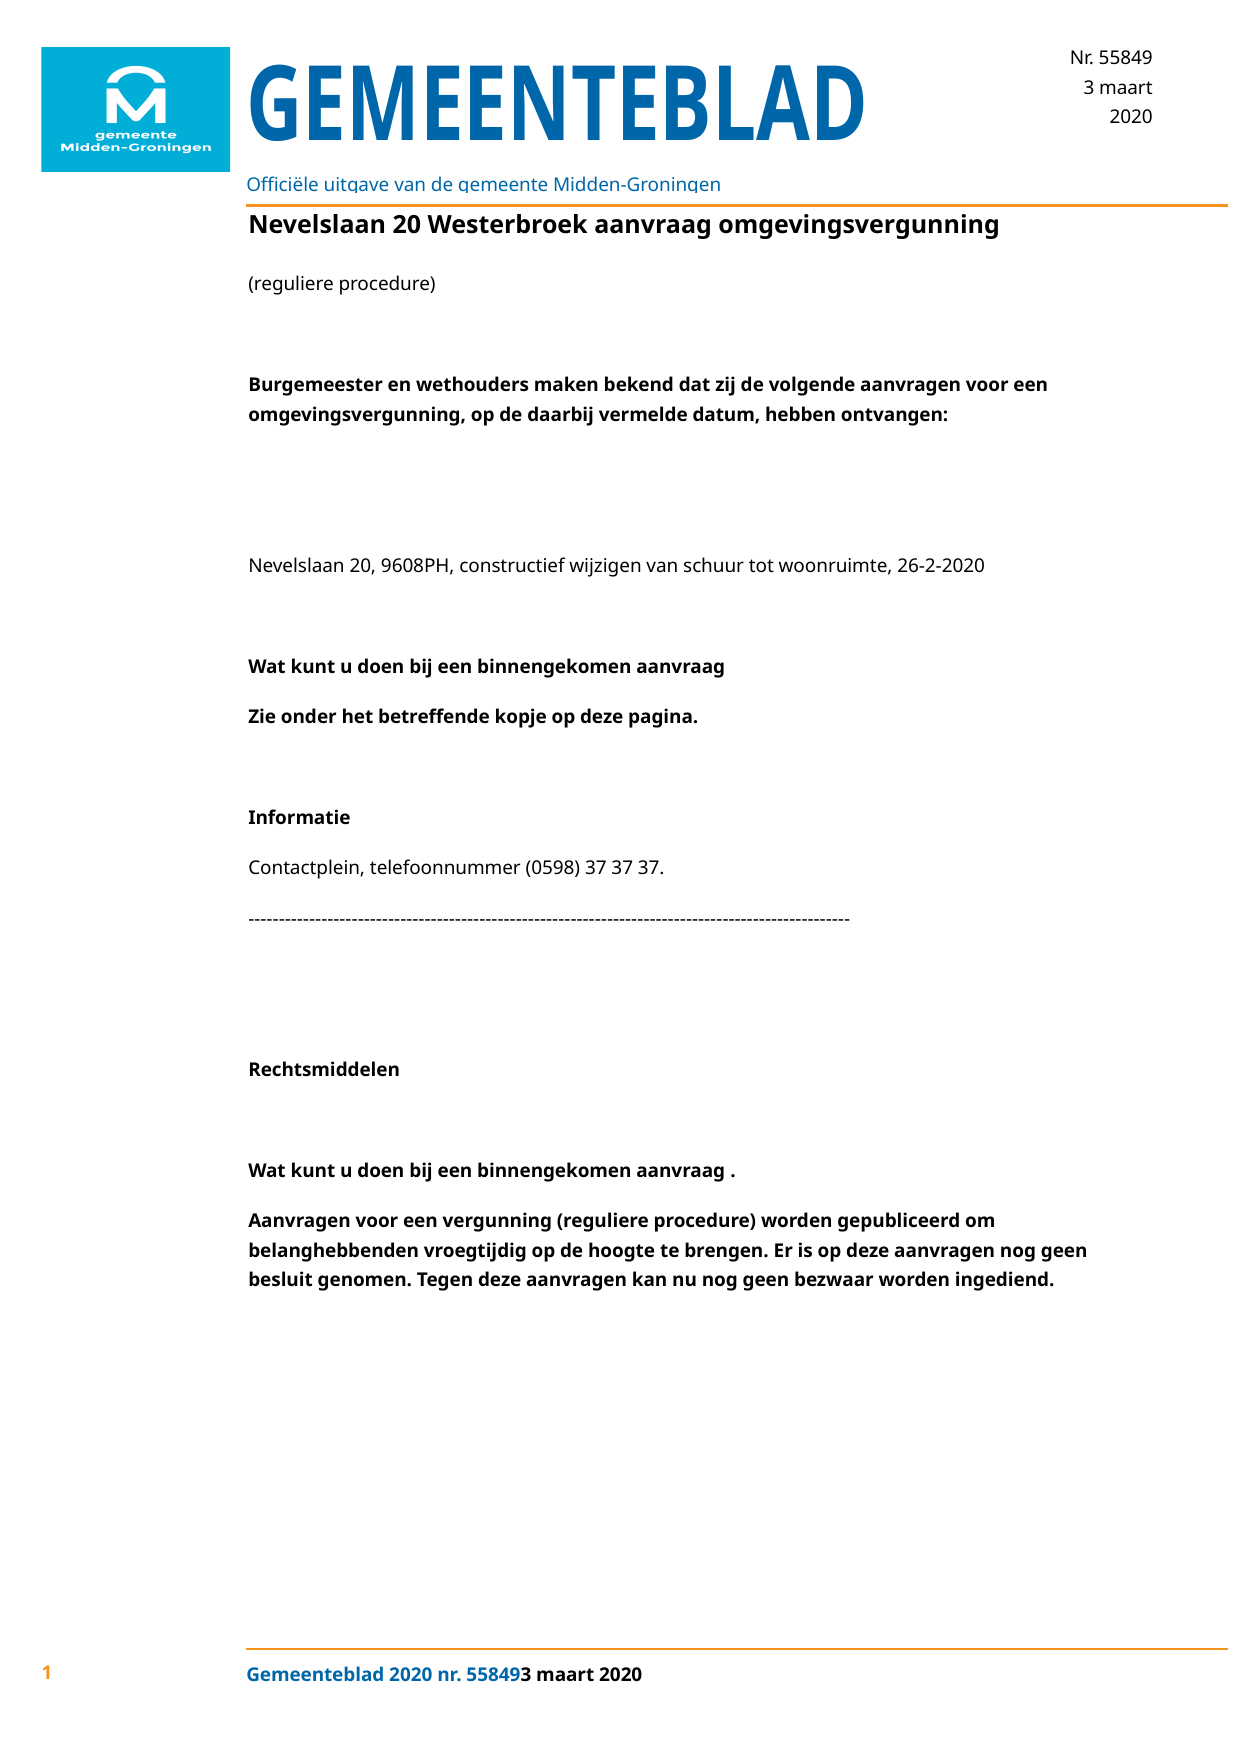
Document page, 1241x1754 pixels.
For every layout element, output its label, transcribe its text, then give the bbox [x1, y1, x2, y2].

text (reguliere procedure) [248, 270, 1152, 296]
picture [184, 146, 190, 153]
text Informatie [248, 804, 1152, 830]
text Wat kunt u doen bij een binnengekomen aanvraag [248, 653, 1152, 678]
text --------------------------------------------------------------------------------------------------- [248, 905, 1152, 931]
text Aanvragen voor een vergunning (reguliere procedure) worden gepubliceerd om belanghebbenden vroegtijdig op de hoogte te brengen. Er is op deze aanvragen nog geen besluit genomen. Tegen deze aanvragen kan nu nog geen bezwaar worden ingediend. [248, 1207, 1152, 1292]
text Rechtsmiddelen [248, 1056, 1152, 1082]
picture [107, 89, 165, 122]
text Nevelslaan 20 Westerbroek aanvraag omgevingsvergunning [248, 207, 1152, 241]
picture [108, 66, 164, 82]
text Contactplein, telefoonnummer (0598) 37 37 37. [248, 854, 1152, 880]
text Zie onder het betreffende kopje op deze pagina. [248, 703, 1152, 729]
text Nevelslaan 20, 9608PH, constructief wijzigen van schuur tot woonruimte, 26-2-2020 [248, 552, 1152, 578]
text Wat kunt u doen bij een binnengekomen aanvraag . [248, 1157, 1152, 1183]
text Burgemeester en wethouders maken bekend dat zij de volgende aanvragen voor een omgevingsvergunning, op de daarbij vermelde datum, hebben ontvangen: [248, 371, 1152, 426]
